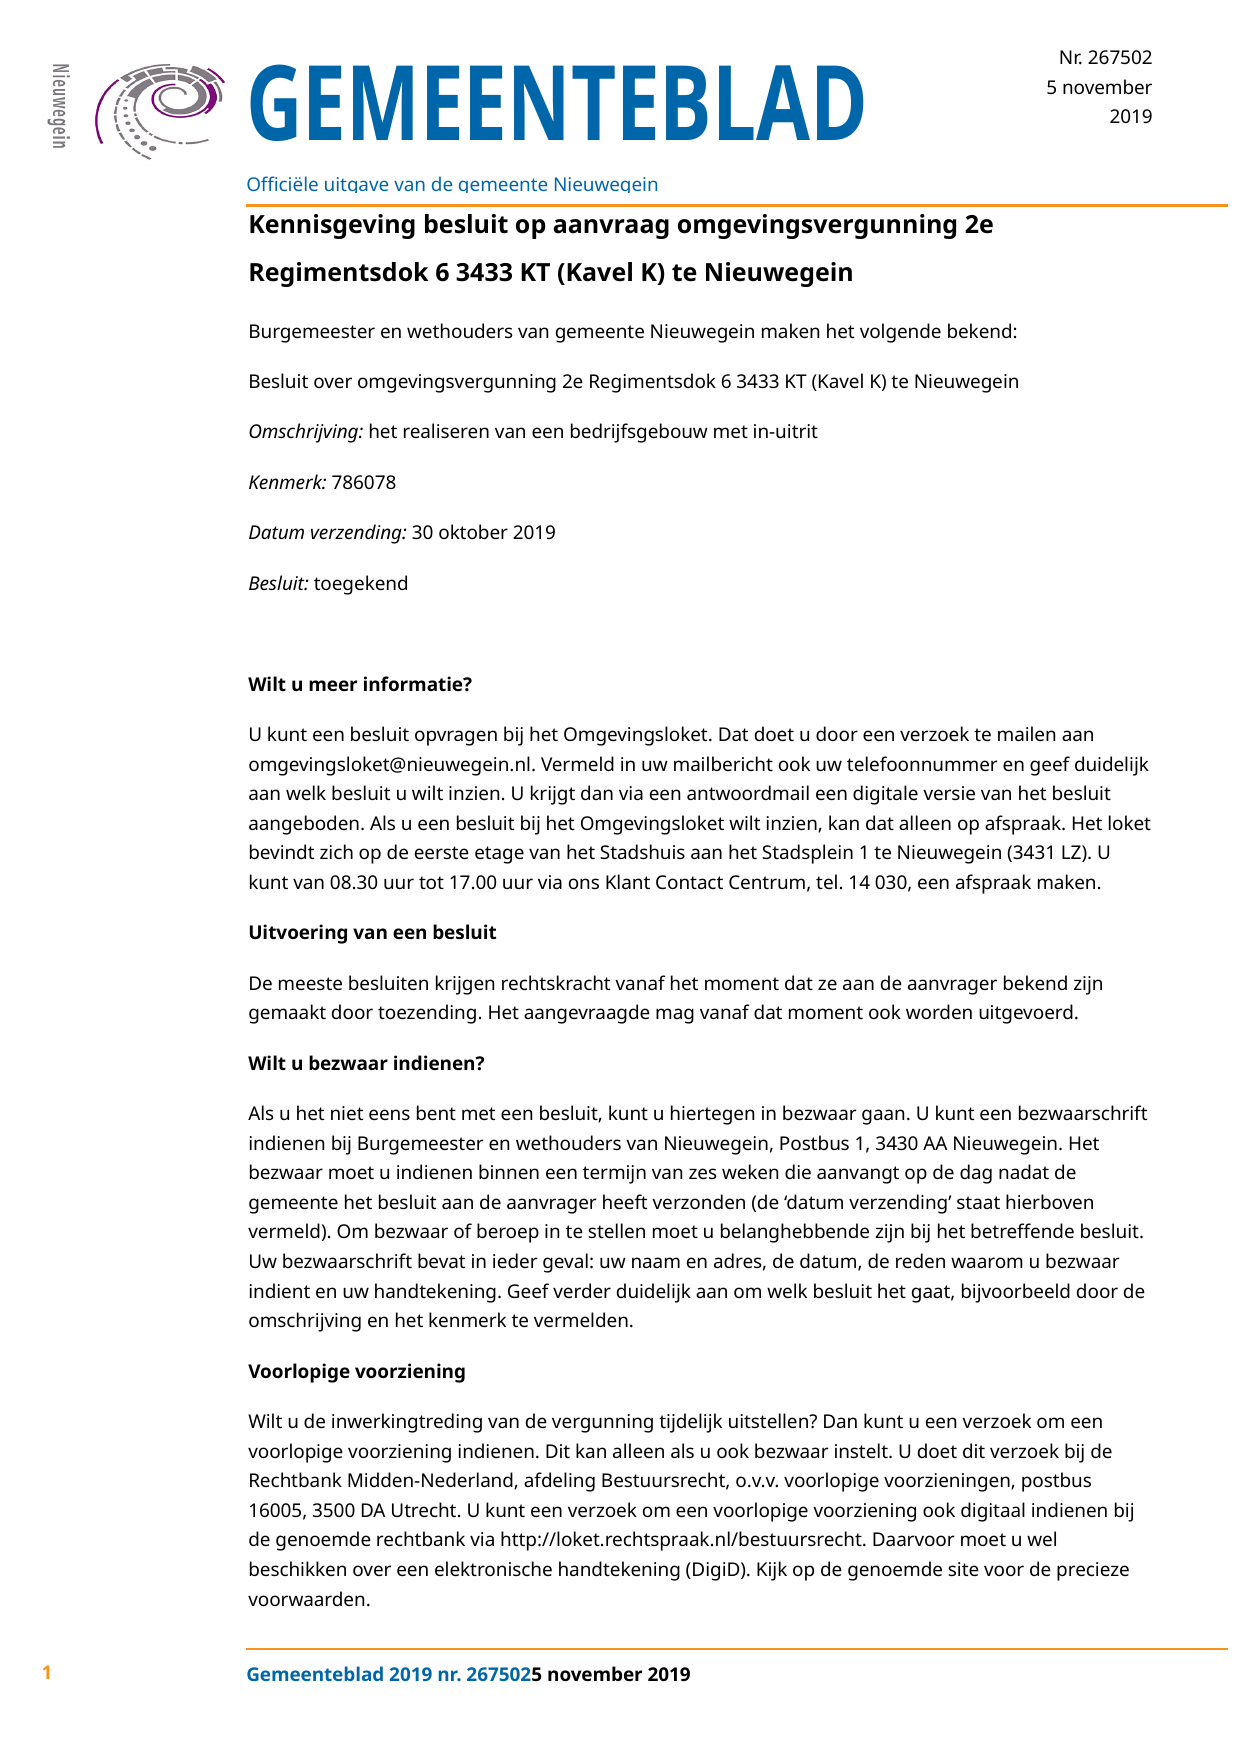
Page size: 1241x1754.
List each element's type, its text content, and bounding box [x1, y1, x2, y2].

text Als u het niet eens bent met een besluit, kunt u hiertegen in bezwaar gaan. U kunt een bezwaarschrift indienen bij Burgemeester en wethouders van Nieuwegein, Postbus 1, 3430 AA Nieuwegein. Het bezwaar moet u indienen binnen een termijn van zes weken die aanvangt op de dag nadat de gemeente het besluit aan de aanvrager heeft verzonden (de ‘datum verzending’ staat hierboven vermeld). Om bezwaar of beroep in te stellen moet u belanghebbende zijn bij het betreffende besluit. Uw bezwaarschrift bevat in ieder geval: uw naam en adres, de datum, de reden waarom u bezwaar indient en uw handtekening. Geef verder duidelijk aan om welk besluit het gaat, bijvoorbeeld door de omschrijving en het kenmerk te vermelden. [248, 1100, 1152, 1333]
text Kennisgeving besluit op aanvraag omgevingsvergunning 2e Regimentsdok 6 3433 KT (Kavel K) te Nieuwegein [248, 207, 1152, 288]
text Voorlopige voorziening [248, 1358, 1152, 1384]
text Besluit over omgevingsvergunning 2e Regimentsdok 6 3433 KT (Kavel K) te Nieuwegein [248, 368, 1152, 394]
text Wilt u de inwerkingtreding van de vergunning tijdelijk uitstellen? Dan kunt u een verzoek om een voorlopige voorziening indienen. Dit kan alleen als u ook bezwaar instelt. U doet dit verzoek bij de Rechtbank Midden-Nederland, afdeling Bestuursrecht, o.v.v. voorlopige voorzieningen, postbus 16005, 3500 DA Utrecht. U kunt een verzoek om een voorlopige voorziening ook digitaal indienen bij de genoemde rechtbank via http://loket.rechtspraak.nl/bestuursrecht. Daarvoor moet u wel beschikken over een elektronische handtekening (DigiD). Kijk op de genoemde site voor de precieze voorwaarden. [248, 1408, 1152, 1612]
text Wilt u bezwaar indienen? [248, 1050, 1152, 1076]
picture [41, 47, 231, 172]
text Kenmerk: 786078 [248, 469, 1152, 495]
text Besluit: toegekend [248, 570, 1152, 596]
text Uitvoering van een besluit [248, 919, 1152, 945]
text U kunt een besluit opvragen bij het Omgevingsloket. Dat doet u door een verzoek te mailen aan omgevingsloket@nieuwegein.nl. Vermeld in uw mailbericht ook uw telefoonnummer en geef duidelijk aan welk besluit u wilt inzien. U krijgt dan via een antwoordmail een digitale versie van het besluit aangeboden. Als u een besluit bij het Omgevingsloket wilt inzien, kan dat alleen op afspraak. Het loket bevindt zich op de eerste etage van het Stadshuis aan het Stadsplein 1 te Nieuwegein (3431 LZ). U kunt van 08.30 uur tot 17.00 uur via ons Klant Contact Centrum, tel. 14 030, een afspraak maken. [248, 721, 1152, 895]
text Datum verzending: 30 oktober 2019 [248, 519, 1152, 545]
text Omschrijving: het realiseren van een bedrijfsgebouw met in-uitrit [248, 419, 1152, 444]
text De meeste besluiten krijgen rechtskracht vanaf het moment dat ze aan de aanvrager bekend zijn gemaakt door toezending. Het aangevraagde mag vanaf dat moment ook worden uitgevoerd. [248, 970, 1152, 1025]
text Burgemeester en wethouders van gemeente Nieuwegein maken het volgende bekend: [248, 318, 1152, 344]
text Wilt u meer informatie? [248, 671, 1152, 697]
